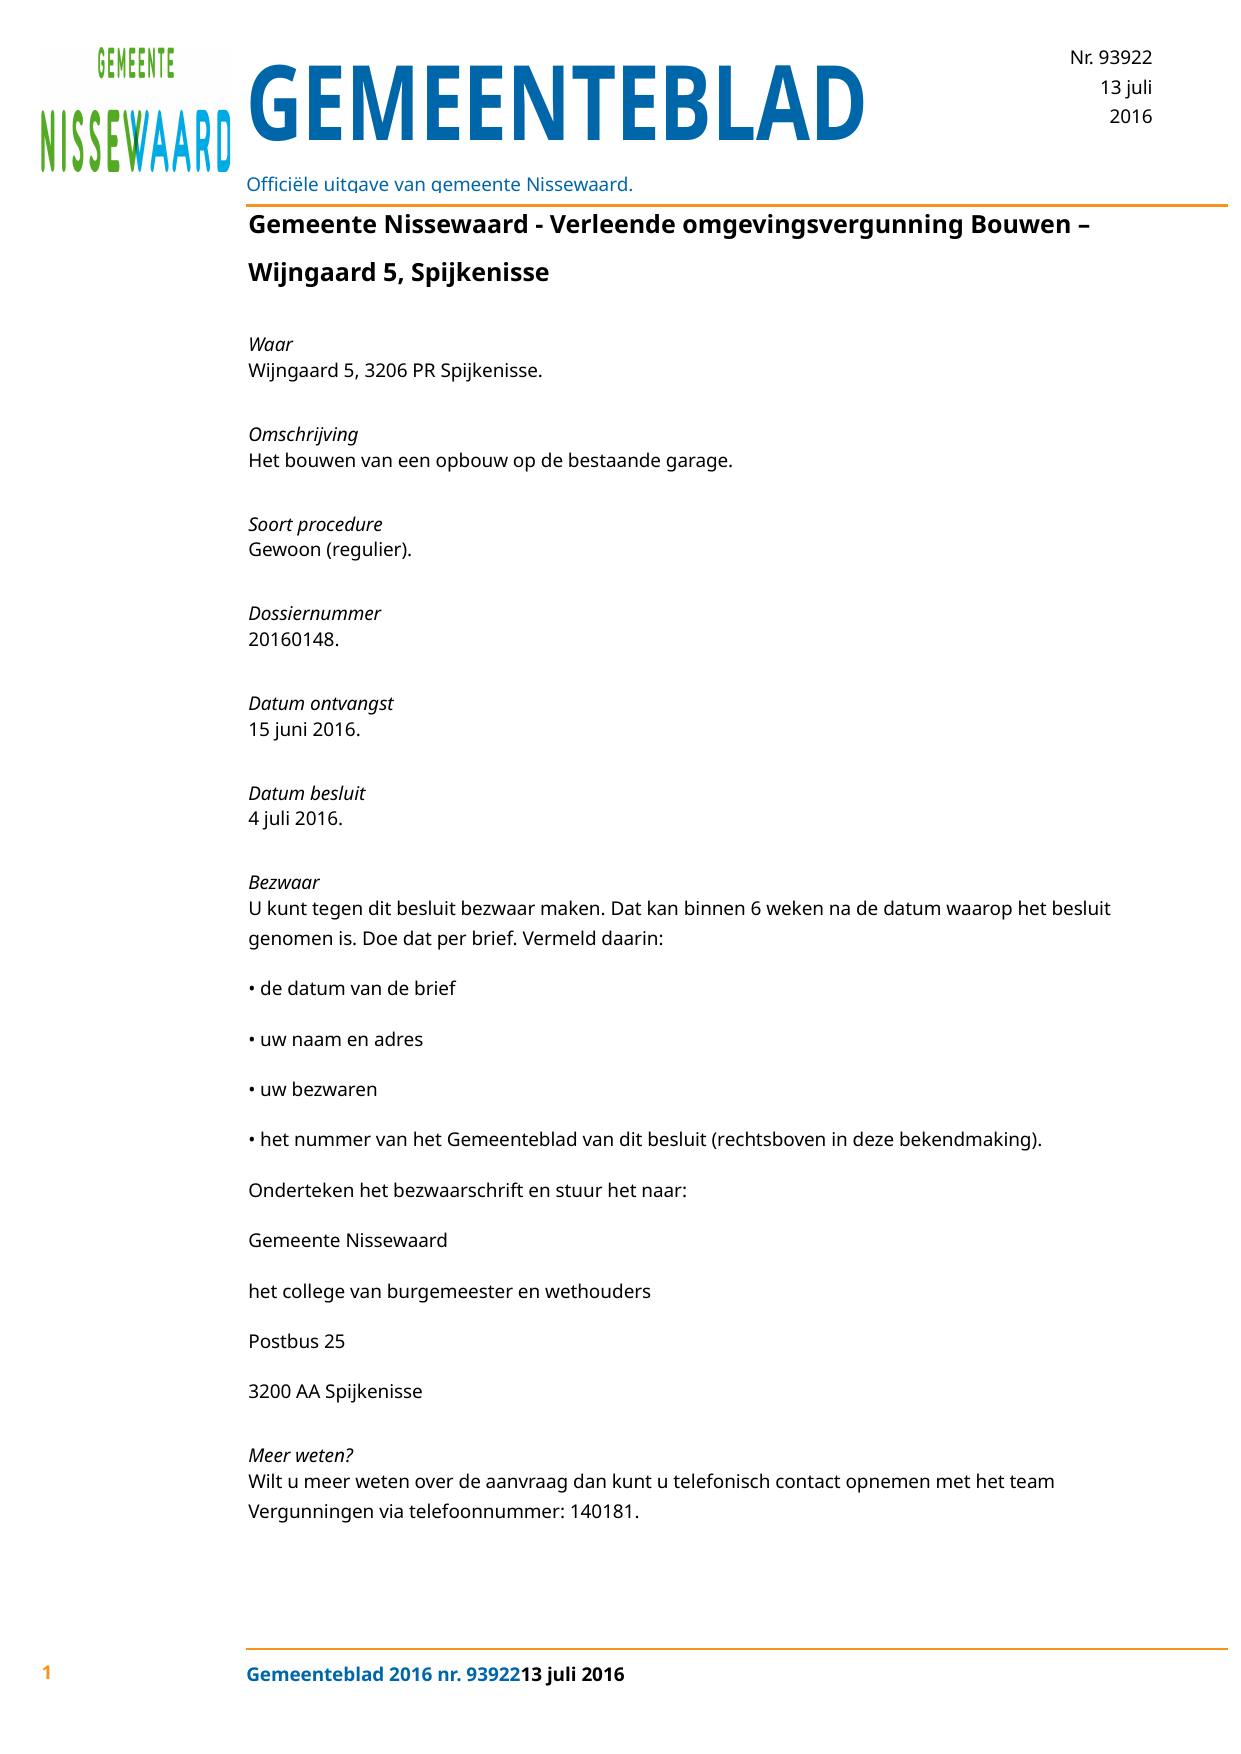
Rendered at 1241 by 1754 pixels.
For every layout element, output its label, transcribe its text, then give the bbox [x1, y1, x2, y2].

picture [222, 122, 227, 160]
text 20160148. [248, 626, 1152, 652]
text • het nummer van het Gemeenteblad van dit besluit (rechtsboven in deze bekendmaking). [248, 1127, 1152, 1152]
text • uw bezwaren [248, 1076, 1152, 1102]
picture [176, 157, 187, 172]
picture [41, 47, 231, 172]
text Het bouwen van een opbouw op de bestaande garage. [248, 447, 1152, 473]
text Onderteken het bezwaarschrift en stuur het naar: [248, 1177, 1152, 1203]
text Postbus 25 [248, 1328, 1152, 1354]
picture [201, 122, 206, 138]
text Meer weten? [248, 1443, 1152, 1468]
text Datum ontvangst [248, 690, 1152, 716]
text • de datum van de brief [248, 975, 1152, 1001]
text Gemeente Nissewaard - Verleende omgevingsvergunning Bouwen – Wijngaard 5, Spijkenisse [248, 207, 1152, 288]
text Wijngaard 5, 3206 PR Spijkenisse. [248, 357, 1152, 383]
text 3200 AA Spijkenisse [248, 1379, 1152, 1404]
text Omschrijving [248, 421, 1152, 447]
text Gewoon (regulier). [248, 537, 1152, 562]
text Soort procedure [248, 511, 1152, 537]
text U kunt tegen dit besluit bezwaar maken. Dat kan binnen 6 weken na de datum waarop het besluit genomen is. Doe dat per brief. Vermeld daarin: [248, 895, 1152, 951]
text Datum besluit [248, 780, 1152, 806]
text 15 juni 2016. [248, 716, 1152, 742]
text het college van burgemeester en wethouders [248, 1278, 1152, 1303]
text Wilt u meer weten over de aanvraag dan kunt u telefonisch contact opnemen met het team Vergunningen via telefoonnummer: 140181. [248, 1468, 1152, 1524]
picture [154, 157, 165, 172]
text Bezwaar [248, 869, 1152, 895]
text • uw naam en adres [248, 1026, 1152, 1051]
text 4 juli 2016. [248, 806, 1152, 831]
text Waar [248, 331, 1152, 357]
text Gemeente Nissewaard [248, 1227, 1152, 1253]
text Dossiernummer [248, 601, 1152, 626]
picture [200, 151, 206, 172]
